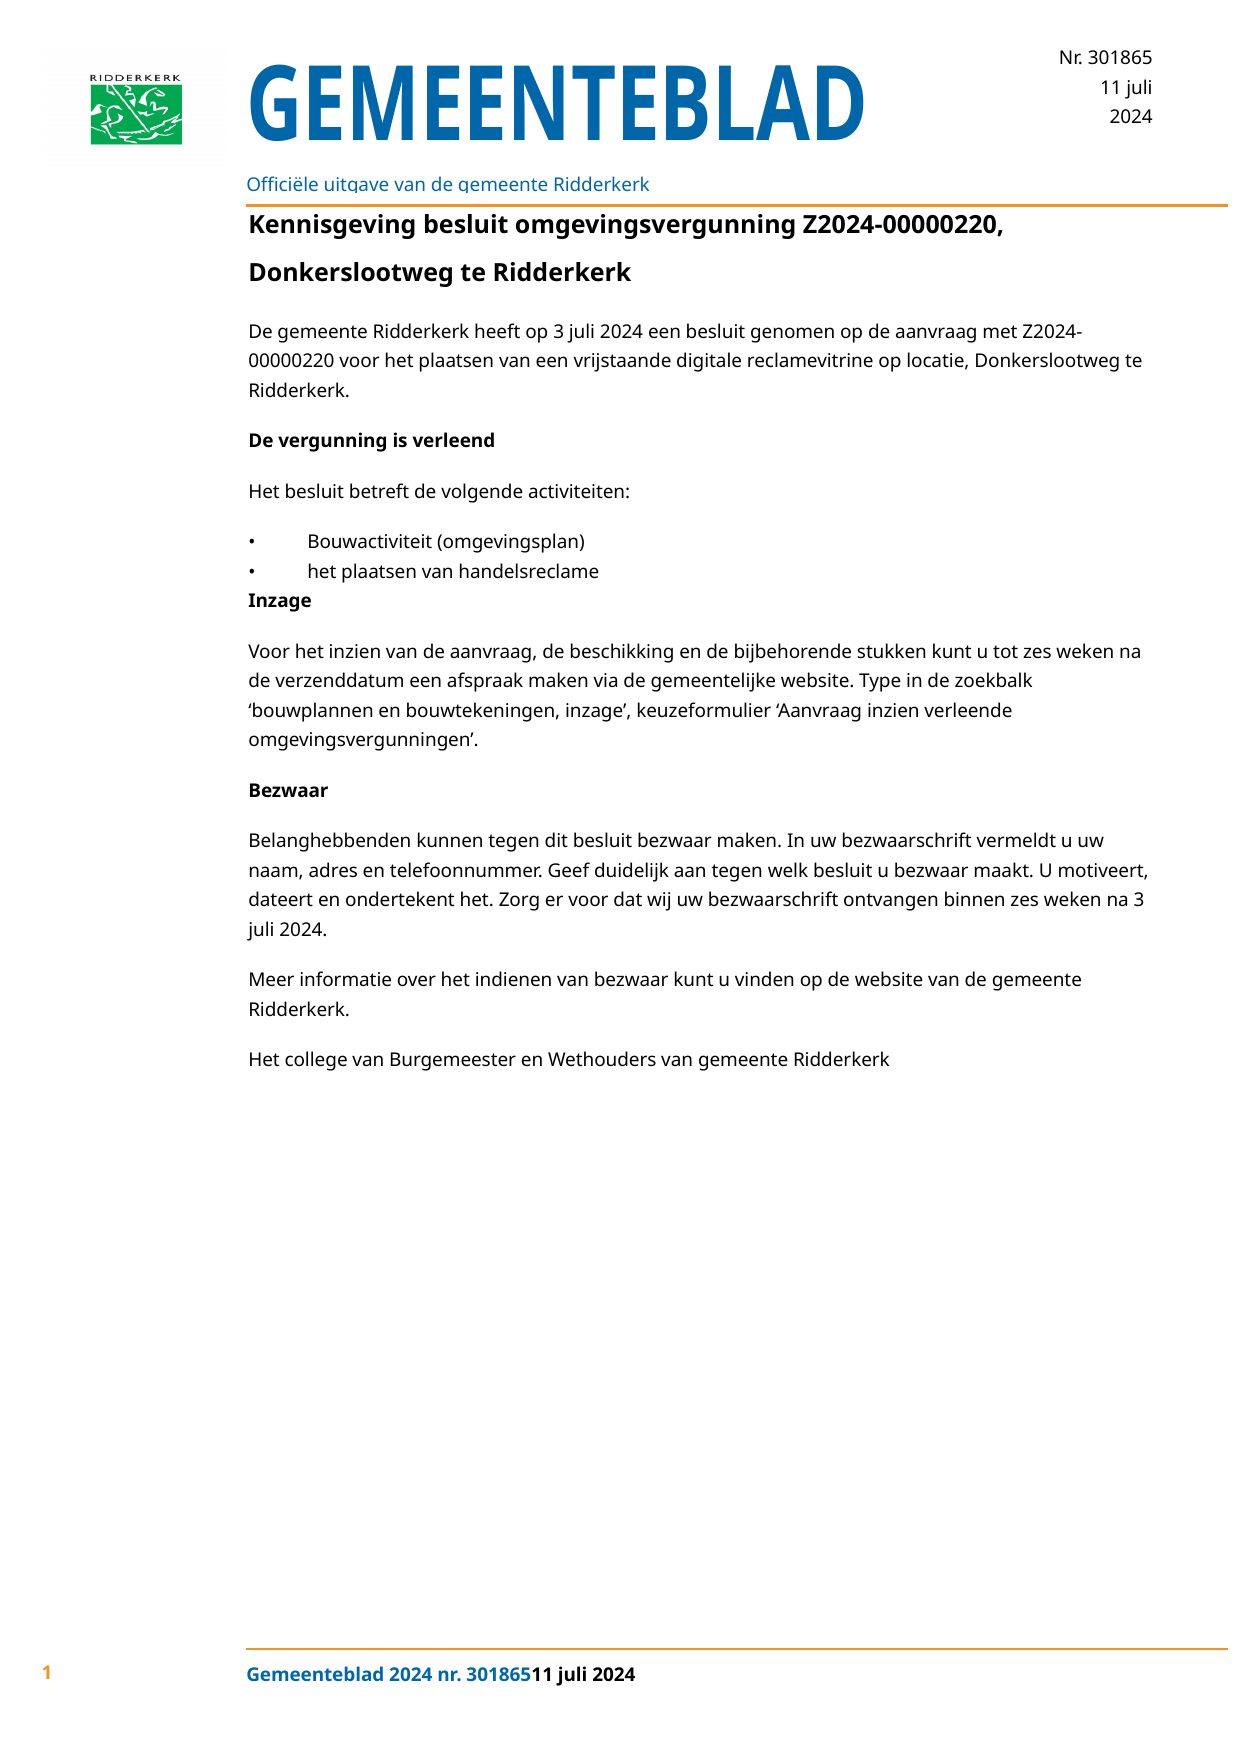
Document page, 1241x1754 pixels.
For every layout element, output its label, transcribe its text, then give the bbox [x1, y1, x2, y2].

text De gemeente Ridderkerk heeft op 3 juli 2024 een besluit genomen op de aanvraag met Z2024-00000220 voor het plaatsen van een vrijstaande digitale reclamevitrine op locatie, Donkerslootweg te Ridderkerk. [248, 318, 1152, 403]
text Meer informatie over het indienen van bezwaar kunt u vinden op de website van de gemeente Ridderkerk. [248, 967, 1152, 1022]
text De vergunning is verleend [248, 427, 1152, 453]
text Het college van Burgemeester en Wethouders van gemeente Ridderkerk [248, 1047, 1152, 1072]
picture [41, 47, 231, 172]
text Kennisgeving besluit omgevingsvergunning Z2024-00000220, Donkerslootweg te Ridderkerk [248, 207, 1152, 288]
text Inzage [248, 587, 1152, 613]
text Voor het inzien van de aanvraag, de beschikking en de bijbehorende stukken kunt u tot zes weken na de verzenddatum een afspraak maken via de gemeentelijke website. Type in de zoekbalk ‘bouwplannen en bouwtekeningen, inzage’, keuzeformulier ‘Aanvraag inzien verleende omgevingsvergunningen’. [248, 638, 1152, 752]
text Bezwaar [248, 777, 1152, 803]
text Het besluit betreft de volgende activiteiten: [248, 478, 1152, 504]
list Bouwactiviteit (omgevingsplan) [248, 528, 1152, 554]
text Belanghebbenden kunnen tegen dit besluit bezwaar maken. In uw bezwaarschrift vermeldt u uw naam, adres en telefoonnummer. Geef duidelijk aan tegen welk besluit u bezwaar maakt. U motiveert, dateert en ondertekent het. Zorg er voor dat wij uw bezwaarschrift ontvangen binnen zes weken na 3 juli 2024. [248, 827, 1152, 942]
list het plaatsen van handelsreclame [248, 558, 1152, 584]
